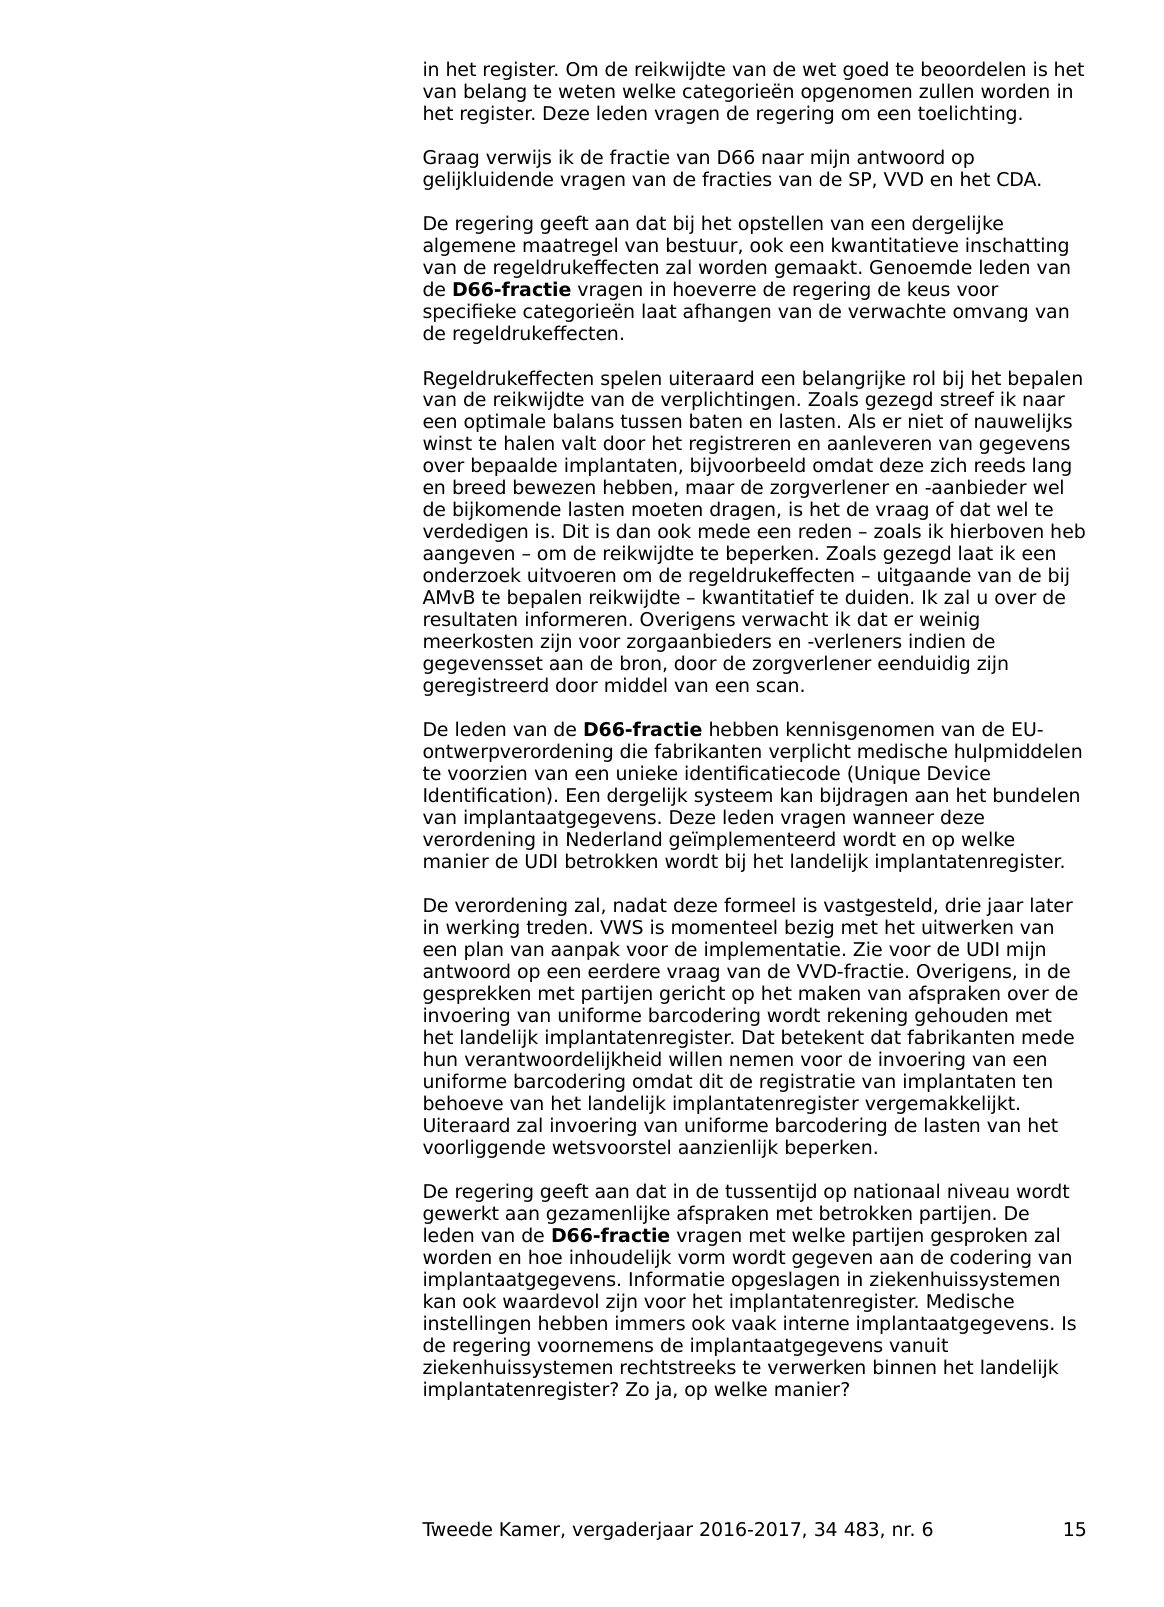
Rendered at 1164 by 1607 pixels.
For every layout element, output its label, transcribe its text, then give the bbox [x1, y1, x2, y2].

text Regeldrukeffecten spelen uiteraard een belangrijke rol bij het bepalen van de reikwijdte van de verplichtingen. Zoals gezegd streef ik naar een optimale balans tussen baten en lasten. Als er niet of nauwelijks winst te halen valt door het registreren en aanleveren van gegevens over bepaalde implantaten, bijvoorbeeld omdat deze zich reeds lang en breed bewezen hebben, maar de zorgverlener en -aanbieder wel de bijkomende lasten moeten dragen, is het de vraag of dat wel te verdedigen is. Dit is dan ook mede een reden – zoals ik hierboven heb aangeven – om de reikwijdte te beperken. Zoals gezegd laat ik een onderzoek uitvoeren om de regeldrukeffecten – uitgaande van de bij AMvB te bepalen reikwijdte – kwantitatief te duiden. Ik zal u over de resultaten informeren. Overigens verwacht ik dat er weinig meerkosten zijn voor zorgaanbieders en -verleners indien de gegevensset aan de bron, door de zorgverlener eenduidig zijn geregistreerd door middel van een scan. [422, 367, 1087, 697]
text De regering geeft aan dat bij het opstellen van een dergelijke algemene maatregel van bestuur, ook een kwantitatieve inschatting van de regeldrukeffecten zal worden gemaakt. Genoemde leden van de D66-fractie vragen in hoeverre de regering de keus voor specifieke categorieën laat afhangen van de verwachte omvang van de regeldrukeffecten. [422, 213, 1087, 345]
text Graag verwijs ik de fractie van D66 naar mijn antwoord op gelijkluidende vragen van de fracties van de SP, VVD en het CDA. [422, 147, 1087, 191]
text De leden van de D66-fractie hebben kennisgenomen van de EU-ontwerpverordening die fabrikanten verplicht medische hulpmiddelen te voorzien van een unieke identificatiecode (Unique Device Identification). Een dergelijk systeem kan bijdragen aan het bundelen van implantaatgegevens. Deze leden vragen wanneer deze verordening in Nederland geïmplementeerd wordt en op welke manier de UDI betrokken wordt bij het landelijk implantatenregister. [422, 719, 1087, 873]
text De verordening zal, nadat deze formeel is vastgesteld, drie jaar later in werking treden. VWS is momenteel bezig met het uitwerken van een plan van aanpak voor de implementatie. Zie voor de UDI mijn antwoord op een eerdere vraag van de VVD-fractie. Overigens, in de gesprekken met partijen gericht op het maken van afspraken over de invoering van uniforme barcodering wordt rekening gehouden met het landelijk implantatenregister. Dat betekent dat fabrikanten mede hun verantwoordelijkheid willen nemen voor de invoering van een uniforme barcodering omdat dit de registratie van implantaten ten behoeve van het landelijk implantatenregister vergemakkelijkt. Uiteraard zal invoering van uniforme barcodering de lasten van het voorliggende wetsvoorstel aanzienlijk beperken. [422, 895, 1087, 1159]
text De regering geeft aan dat in de tussentijd op nationaal niveau wordt gewerkt aan gezamenlijke afspraken met betrokken partijen. De leden van de D66-fractie vragen met welke partijen gesproken zal worden en hoe inhoudelijk vorm wordt gegeven aan de codering van implantaatgegevens. Informatie opgeslagen in ziekenhuissystemen kan ook waardevol zijn voor het implantatenregister. Medische instellingen hebben immers ook vaak interne implantaatgegevens. Is de regering voornemens de implantaatgegevens vanuit ziekenhuissystemen rechtstreeks te verwerken binnen het landelijk implantatenregister? Zo ja, op welke manier? [422, 1181, 1087, 1401]
text in het register. Om de reikwijdte van de wet goed te beoordelen is het van belang te weten welke categorieën opgenomen zullen worden in het register. Deze leden vragen de regering om een toelichting. [422, 59, 1087, 125]
